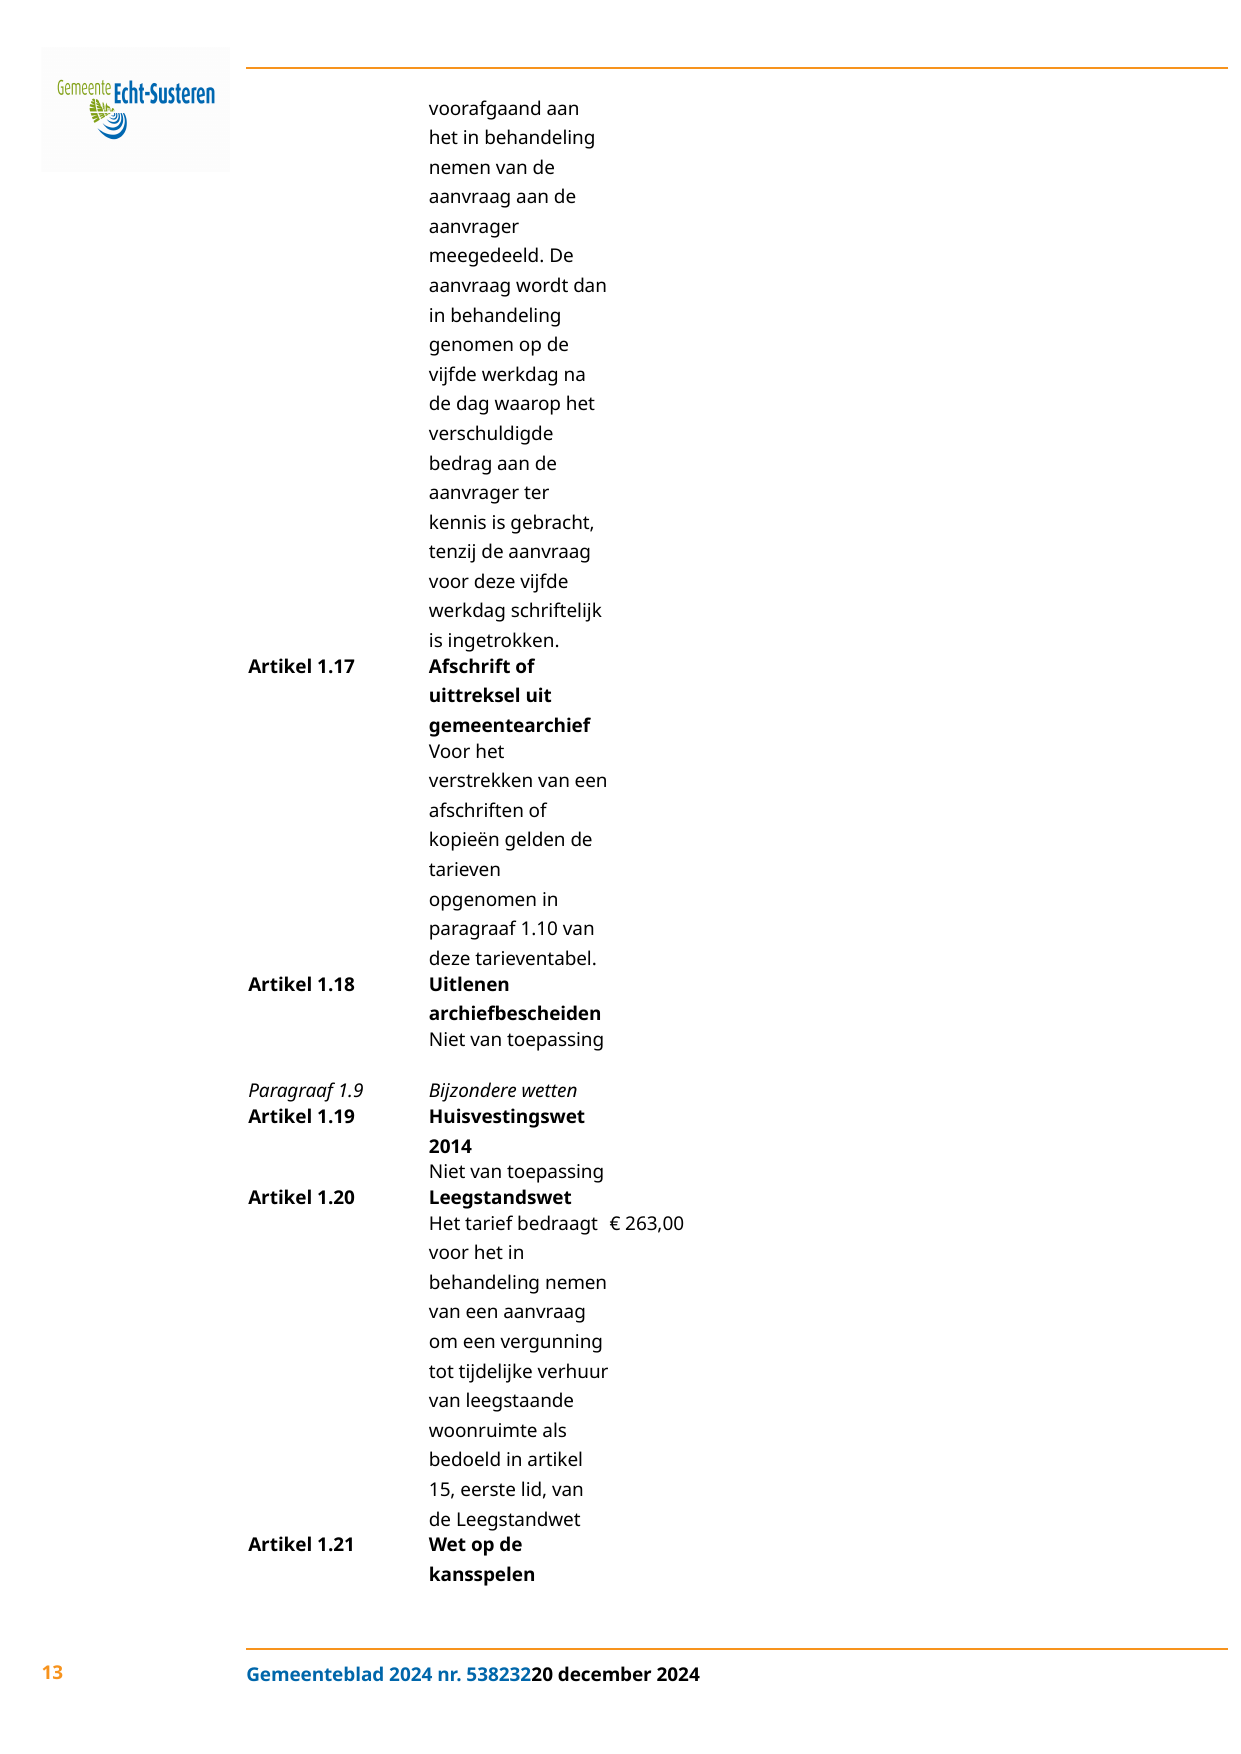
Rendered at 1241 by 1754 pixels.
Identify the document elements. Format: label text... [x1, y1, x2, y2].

table_cell [248, 1026, 429, 1052]
table_cell [609, 1532, 790, 1587]
table_cell [790, 1026, 971, 1052]
table_cell Wet op de kansspelen [429, 1532, 609, 1587]
table_cell [971, 1159, 1152, 1184]
table_cell Bijzondere wetten [429, 1078, 609, 1103]
table_cell [609, 1026, 790, 1052]
table_cell [609, 1159, 790, 1184]
table_cell Afschrift of uittreksel uit gemeentearchief [429, 653, 609, 738]
table_cell [609, 1078, 790, 1103]
table_cell [790, 1159, 971, 1184]
table_cell [248, 1159, 429, 1184]
table_cell [248, 1052, 429, 1077]
picture [41, 47, 231, 172]
table_cell [790, 1052, 971, 1077]
table_cell [971, 653, 1152, 738]
table_cell [609, 653, 790, 738]
table_cell Artikel 1.19 [248, 1103, 429, 1158]
table_cell [248, 95, 429, 653]
table_cell [609, 971, 790, 1026]
table_cell [248, 1210, 429, 1532]
table_cell [790, 1210, 971, 1532]
table_cell [971, 1184, 1152, 1210]
table_cell Artikel 1.20 [248, 1184, 429, 1210]
table_cell Leegstandswet [429, 1184, 609, 1210]
table_cell Artikel 1.18 [248, 971, 429, 1026]
table_cell [248, 738, 429, 971]
table_cell Uitlenen archiefbescheiden [429, 971, 609, 1026]
table_cell [609, 95, 790, 653]
table_cell [971, 1103, 1152, 1158]
table_cell voorafgaand aan het in behandeling nemen van de aanvraag aan de aanvrager meegedeeld. De aanvraag wordt dan in behandeling genomen op de vijfde werkdag na de dag waarop het verschuldigde bedrag aan de aanvrager ter kennis is gebracht, tenzij de aanvraag voor deze vijfde werkdag schriftelijk is ingetrokken. [429, 95, 609, 653]
table_cell [790, 1532, 971, 1587]
table_cell [971, 95, 1152, 653]
table_cell [971, 971, 1152, 1026]
table_cell [609, 1052, 790, 1077]
table_cell [790, 971, 971, 1026]
table_cell [971, 1078, 1152, 1103]
table_cell [609, 738, 790, 971]
table_cell Paragraaf 1.9 [248, 1078, 429, 1103]
table_cell Huisvestingswet 2014 [429, 1103, 609, 1158]
table_cell [971, 1532, 1152, 1587]
table_cell Niet van toepassing [429, 1026, 609, 1052]
table_cell [971, 738, 1152, 971]
table_cell [790, 1184, 971, 1210]
table_cell Het tarief bedraagt voor het in behandeling nemen van een aanvraag om een vergunning tot tijdelijke verhuur van leegstaande woonruimte als bedoeld in artikel 15, eerste lid, van de Leegstandwet [429, 1210, 609, 1532]
table_cell [790, 738, 971, 971]
table_cell [609, 1184, 790, 1210]
table_cell [790, 1103, 971, 1158]
table_cell € 263,00 [609, 1210, 790, 1532]
table_cell [429, 1052, 609, 1077]
table_cell Niet van toepassing [429, 1159, 609, 1184]
table_cell Artikel 1.21 [248, 1532, 429, 1587]
table_cell Artikel 1.17 [248, 653, 429, 738]
table_cell [971, 1210, 1152, 1532]
table_cell [790, 653, 971, 738]
table_cell Voor het verstrekken van een afschriften of kopieën gelden de tarieven opgenomen in paragraaf 1.10 van deze tarieventabel. [429, 738, 609, 971]
table_cell [971, 1052, 1152, 1077]
table_cell [971, 1026, 1152, 1052]
table_cell [609, 1103, 790, 1158]
table_cell [790, 95, 971, 653]
table_cell [790, 1078, 971, 1103]
